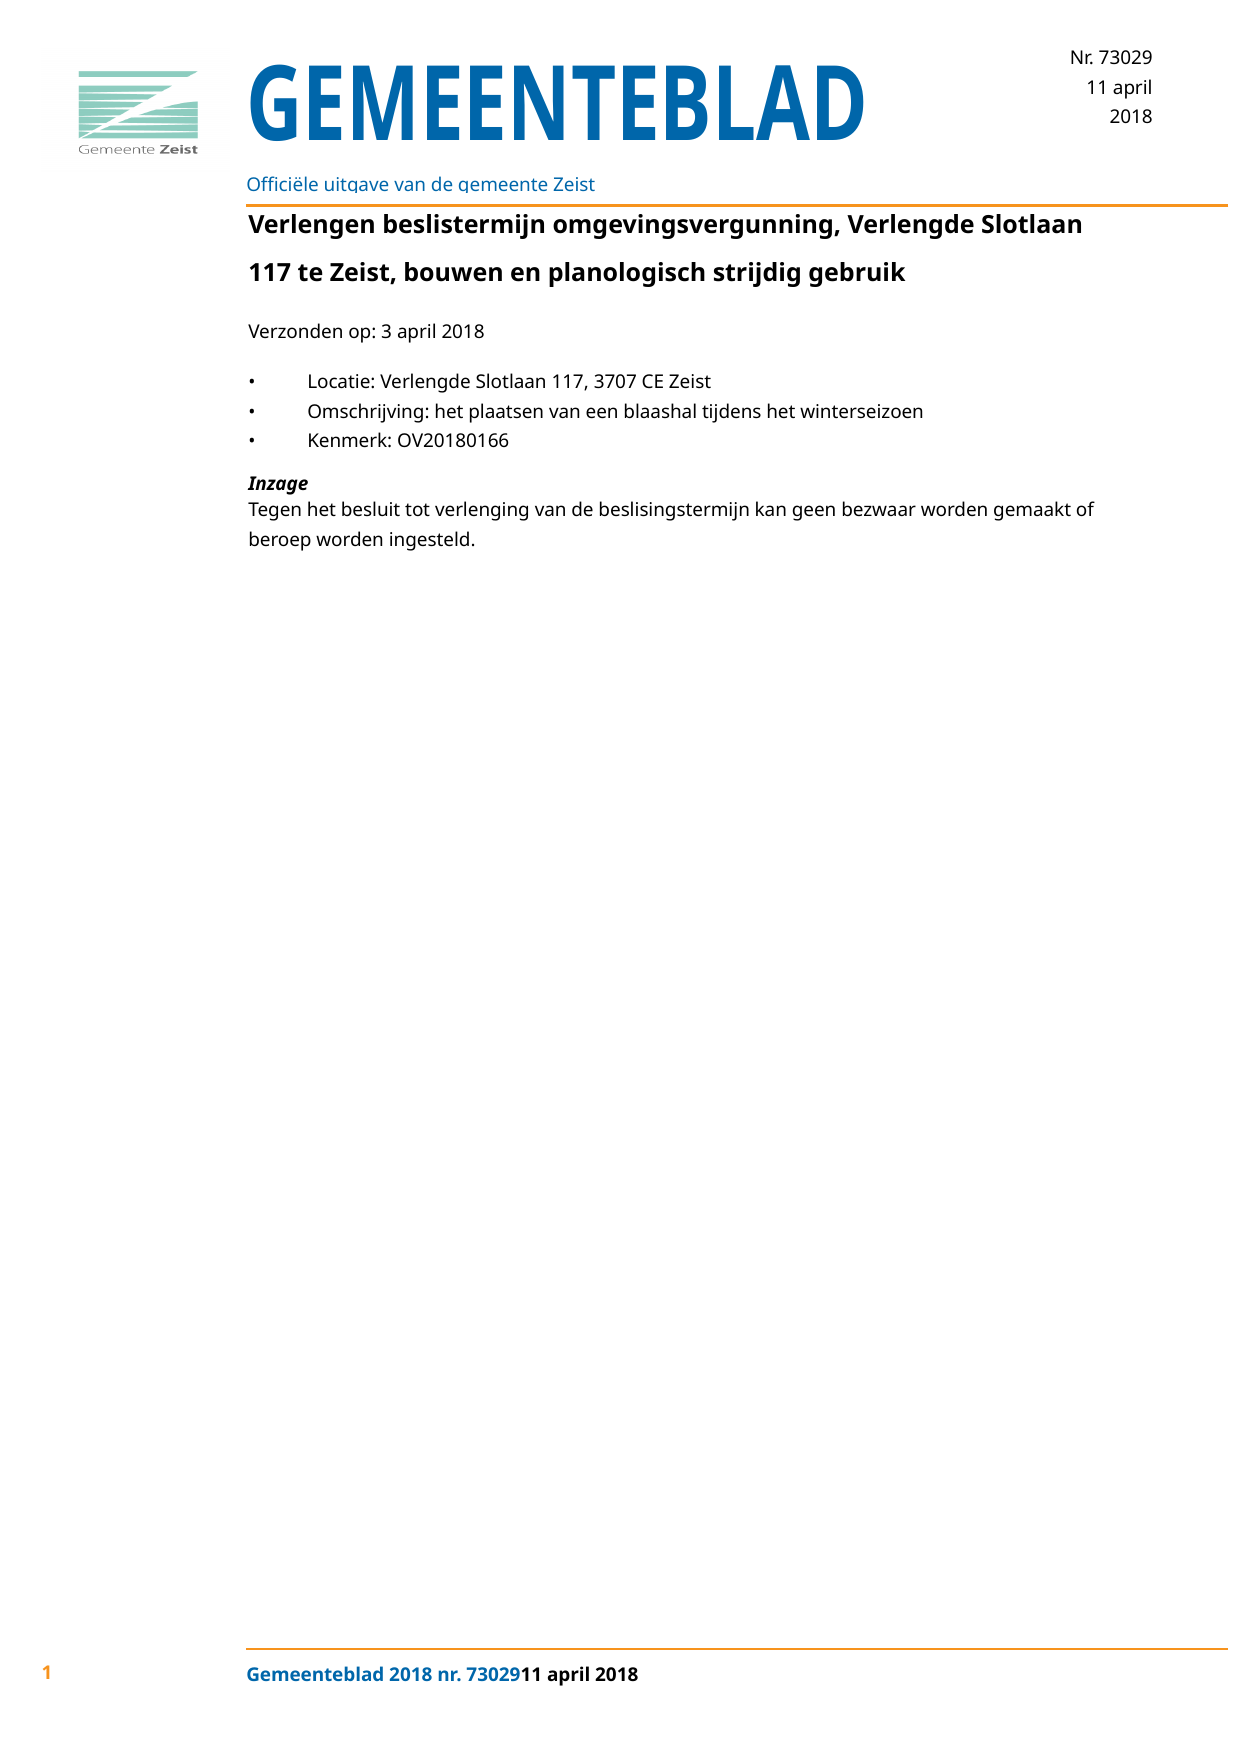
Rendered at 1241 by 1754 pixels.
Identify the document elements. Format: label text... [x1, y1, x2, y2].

picture [41, 47, 231, 172]
list Locatie: Verlengde Slotlaan 117, 3707 CE Zeist [248, 368, 1152, 394]
text Tegen het besluit tot verlenging van de beslisingstermijn kan geen bezwaar worden gemaakt of beroep worden ingesteld. [248, 496, 1152, 552]
text Verzonden op: 3 april 2018 [248, 318, 1152, 344]
text Inzage [248, 471, 1152, 496]
text Verlengen beslistermijn omgevingsvergunning, Verlengde Slotlaan 117 te Zeist, bouwen en planologisch strijdig gebruik [248, 207, 1152, 288]
list Kenmerk: OV20180166 [248, 427, 1152, 453]
list Omschrijving: het plaatsen van een blaashal tijdens het winterseizoen [248, 398, 1152, 424]
